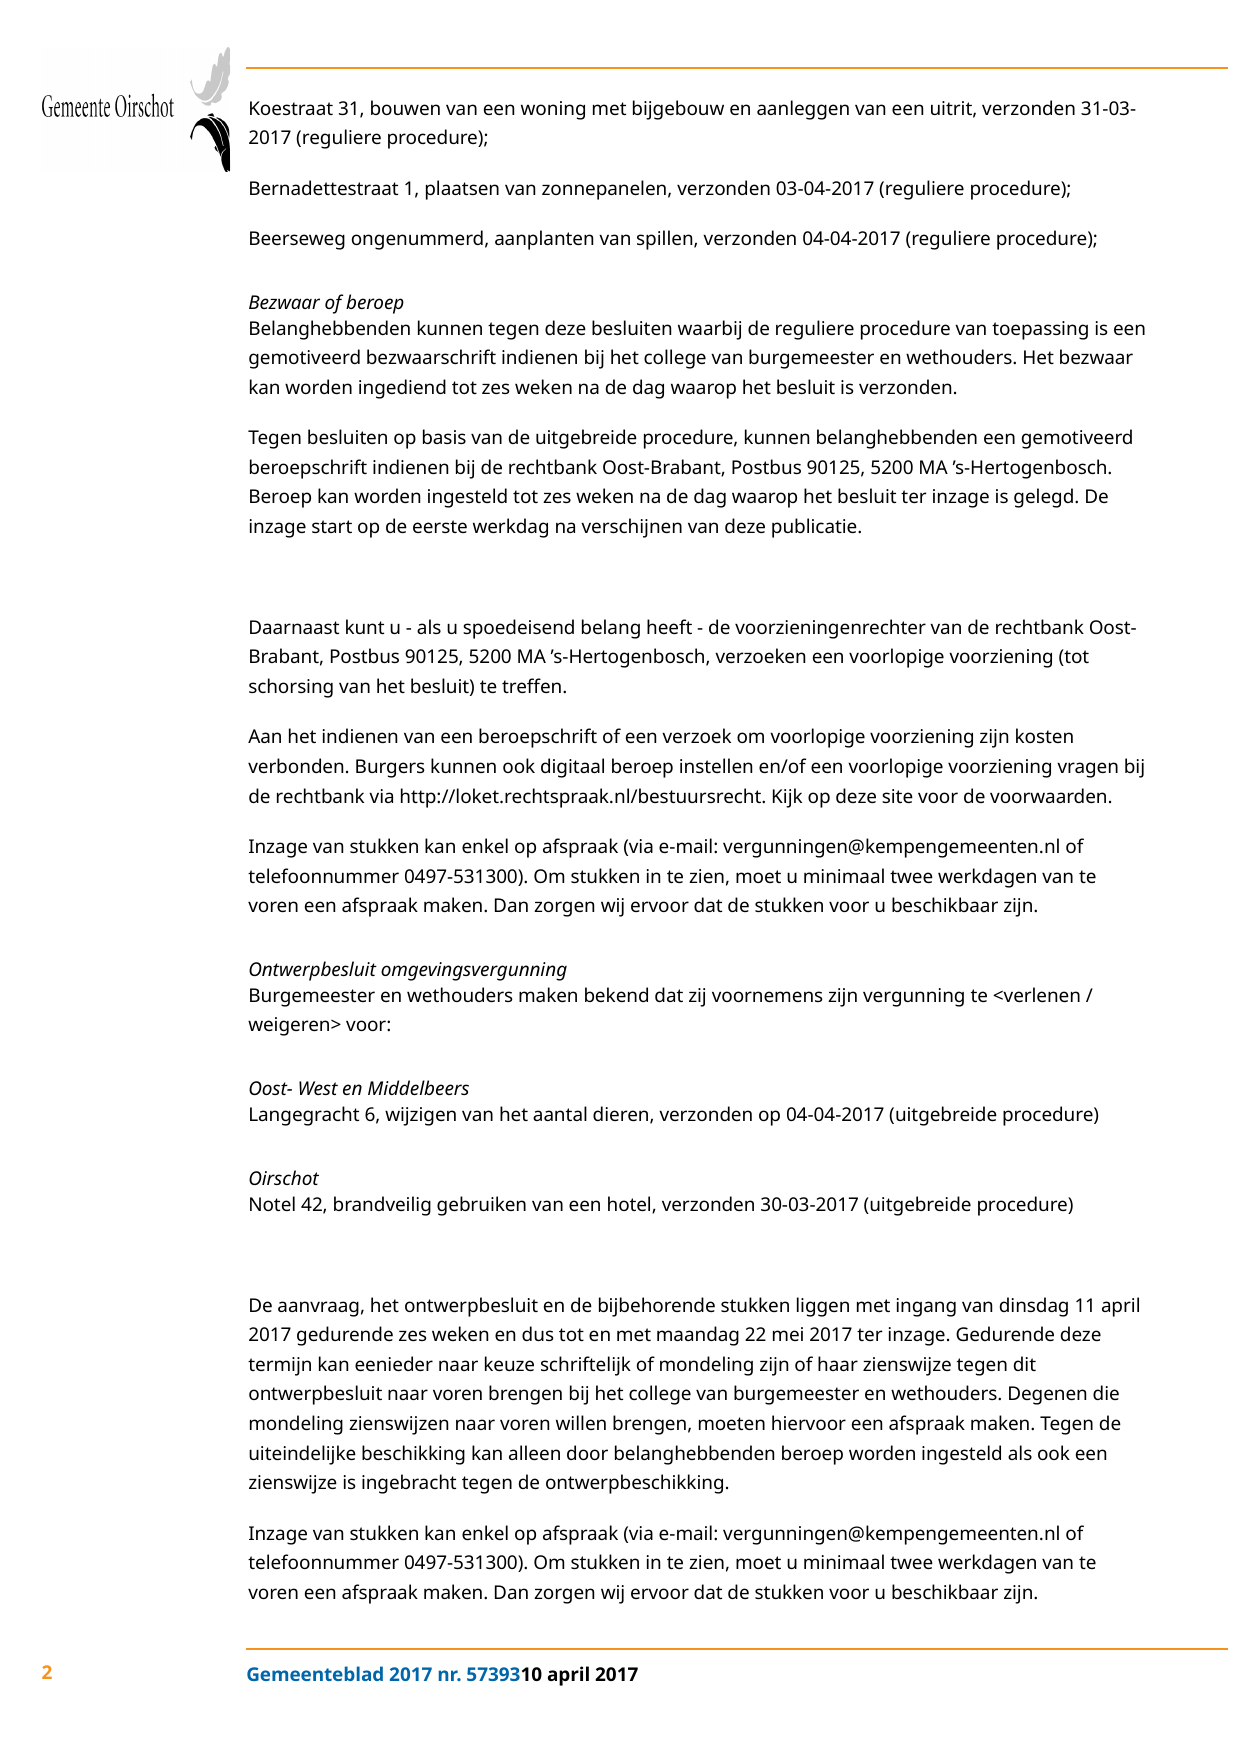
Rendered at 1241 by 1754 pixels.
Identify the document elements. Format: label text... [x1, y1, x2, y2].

picture [41, 47, 231, 172]
text Oost- West en Middelbeers [248, 1076, 1152, 1101]
text Langegracht 6, wijzigen van het aantal dieren, verzonden op 04-04-2017 (uitgebreide procedure) [248, 1101, 1152, 1127]
text Notel 42, brandveilig gebruiken van een hotel, verzonden 30-03-2017 (uitgebreide procedure) [248, 1191, 1152, 1217]
text Beerseweg ongenummerd, aanplanten van spillen, verzonden 04-04-2017 (reguliere procedure); [248, 225, 1152, 251]
text Oirschot [248, 1165, 1152, 1191]
text Inzage van stukken kan enkel op afspraak (via e-mail: vergunningen@kempengemeenten.nl of telefoonnummer 0497-531300). Om stukken in te zien, moet u minimaal twee werkdagen van te voren een afspraak maken. Dan zorgen wij ervoor dat de stukken voor u beschikbaar zijn. [248, 1520, 1152, 1605]
text De aanvraag, het ontwerpbesluit en de bijbehorende stukken liggen met ingang van dinsdag 11 april 2017 gedurende zes weken en dus tot en met maandag 22 mei 2017 ter inzage. Gedurende deze termijn kan eenieder naar keuze schriftelijk of mondeling zijn of haar zienswijze tegen dit ontwerpbesluit naar voren brengen bij het college van burgemeester en wethouders. Degenen die mondeling zienswijzen naar voren willen brengen, moeten hiervoor een afspraak maken. Tegen de uiteindelijke beschikking kan alleen door belanghebbenden beroep worden ingesteld als ook een zienswijze is ingebracht tegen de ontwerpbeschikking. [248, 1292, 1152, 1495]
text Tegen besluiten op basis van de uitgebreide procedure, kunnen belanghebbenden een gemotiveerd beroepschrift indienen bij de rechtbank Oost-Brabant, Postbus 90125, 5200 MA ’s-Hertogenbosch. Beroep kan worden ingesteld tot zes weken na de dag waarop het besluit ter inzage is gelegd. De inzage start op de eerste werkdag na verschijnen van deze publicatie. [248, 424, 1152, 539]
text Belanghebbenden kunnen tegen deze besluiten waarbij de reguliere procedure van toepassing is een gemotiveerd bezwaarschrift indienen bij het college van burgemeester en wethouders. Het bezwaar kan worden ingediend tot zes weken na de dag waarop het besluit is verzonden. [248, 315, 1152, 400]
text Koestraat 31, bouwen van een woning met bijgebouw en aanleggen van een uitrit, verzonden 31-03-2017 (reguliere procedure); [248, 95, 1152, 150]
text Ontwerpbesluit omgevingsvergunning [248, 956, 1152, 982]
text Daarnaast kunt u - als u spoedeisend belang heeft - de voorzieningenrechter van de rechtbank Oost-Brabant, Postbus 90125, 5200 MA ’s-Hertogenbosch, verzoeken een voorlopige voorziening (tot schorsing van het besluit) te treffen. [248, 614, 1152, 699]
text Burgemeester en wethouders maken bekend dat zij voornemens zijn vergunning te <verlenen / weigeren> voor: [248, 982, 1152, 1037]
text Aan het indienen van een beroepschrift of een verzoek om voorlopige voorziening zijn kosten verbonden. Burgers kunnen ook digitaal beroep instellen en/of een voorlopige voorziening vragen bij de rechtbank via http://loket.rechtspraak.nl/bestuursrecht. Kijk op deze site voor de voorwaarden. [248, 724, 1152, 808]
text Bernadettestraat 1, plaatsen van zonnepanelen, verzonden 03-04-2017 (reguliere procedure); [248, 175, 1152, 201]
text Bezwaar of beroep [248, 289, 1152, 315]
text Inzage van stukken kan enkel op afspraak (via e-mail: vergunningen@kempengemeenten.nl of telefoonnummer 0497-531300). Om stukken in te zien, moet u minimaal twee werkdagen van te voren een afspraak maken. Dan zorgen wij ervoor dat de stukken voor u beschikbaar zijn. [248, 833, 1152, 918]
